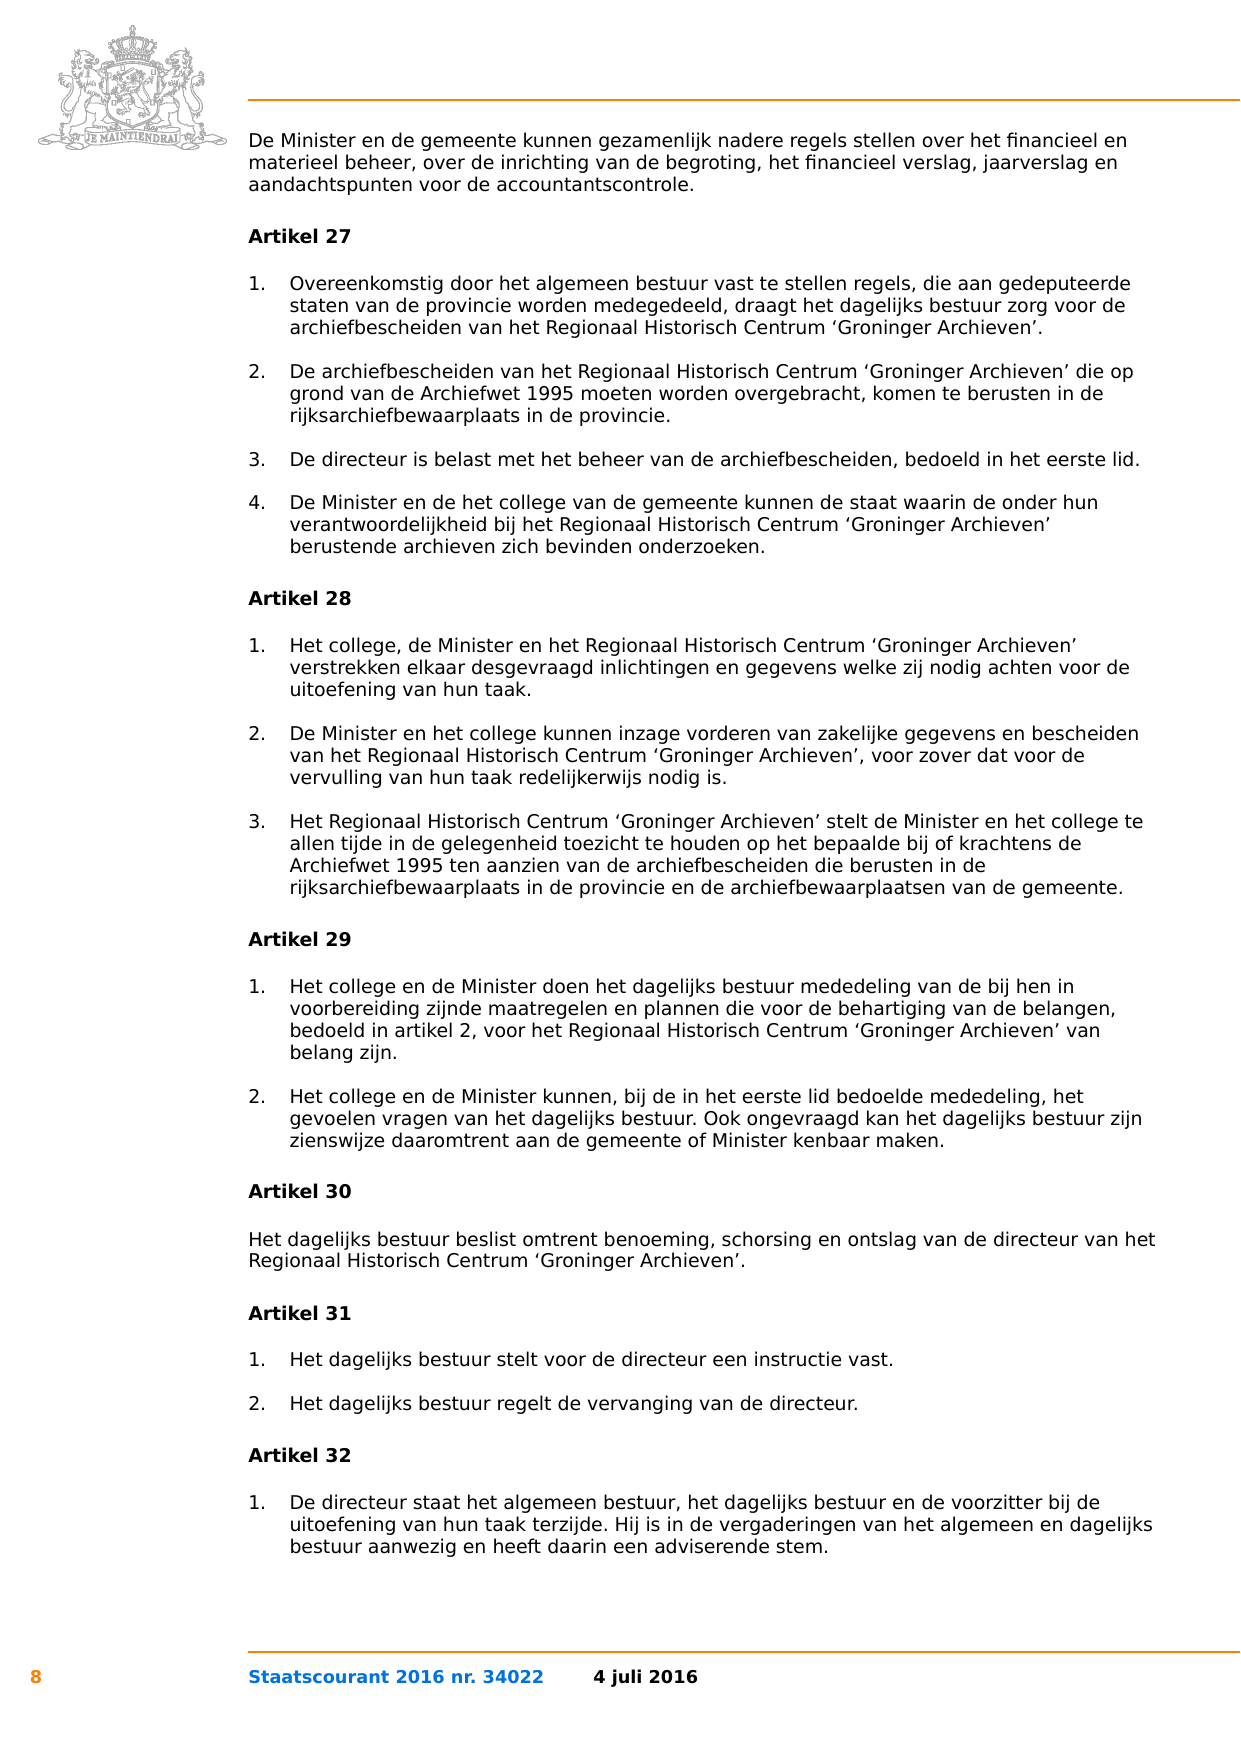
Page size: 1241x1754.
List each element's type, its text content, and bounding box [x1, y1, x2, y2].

subtitle Artikel 27 [248, 226, 1163, 248]
text 1. De directeur staat het algemeen bestuur, het dagelijks bestuur en de voorzitter bij de uitoefening van hun taak terzijde. Hij is in de vergaderingen van het algemeen en dagelijks bestuur aanwezig en heeft daarin een adviserende stem. [248, 1492, 1163, 1558]
subtitle Artikel 30 [248, 1181, 1163, 1203]
subtitle Artikel 32 [248, 1445, 1163, 1467]
subtitle Artikel 29 [248, 929, 1163, 951]
text 3. De directeur is belast met het beheer van de archiefbescheiden, bedoeld in het eerste lid. [248, 448, 1163, 470]
text 1. Het dagelijks bestuur stelt voor de directeur een instructie vast. [248, 1349, 1163, 1371]
text De Minister en de gemeente kunnen gezamenlijk nadere regels stellen over het financieel en materieel beheer, over de inrichting van de begroting, het financieel verslag, jaarverslag en aandachtspunten voor de accountantscontrole. [248, 130, 1163, 196]
subtitle Artikel 31 [248, 1302, 1163, 1324]
text 2. Het college en de Minister kunnen, bij de in het eerste lid bedoelde mededeling, het gevoelen vragen van het dagelijks bestuur. Ook ongevraagd kan het dagelijks bestuur zijn zienswijze daaromtrent aan de gemeente of Minister kenbaar maken. [248, 1086, 1163, 1151]
text Het dagelijks bestuur beslist omtrent benoeming, schorsing en ontslag van de directeur van het Regionaal Historisch Centrum ‘Groninger Archieven’. [248, 1228, 1163, 1272]
text 1. Het college en de Minister doen het dagelijks bestuur mededeling van de bij hen in voorbereiding zijnde maatregelen en plannen die voor de behartiging van de belangen, bedoeld in artikel 2, voor het Regionaal Historisch Centrum ‘Groninger Archieven’ van belang zijn. [248, 976, 1163, 1064]
text 3. Het Regionaal Historisch Centrum ‘Groninger Archieven’ stelt de Minister en het college te allen tijde in de gelegenheid toezicht te houden op het bepaalde bij of krachtens de Archiefwet 1995 ten aanzien van de archiefbescheiden die berusten in de rijksarchiefbewaarplaats in de provincie en de archiefbewaarplaatsen van de gemeente. [248, 811, 1163, 899]
subtitle Artikel 28 [248, 588, 1163, 610]
text 2. De Minister en het college kunnen inzage vorderen van zakelijke gegevens en bescheiden van het Regionaal Historisch Centrum ‘Groninger Archieven’, voor zover dat voor de vervulling van hun taak redelijkerwijs nodig is. [248, 723, 1163, 789]
text 1. Het college, de Minister en het Regionaal Historisch Centrum ‘Groninger Archieven’ verstrekken elkaar desgevraagd inlichtingen en gegevens welke zij nodig achten voor de uitoefening van hun taak. [248, 635, 1163, 701]
text 1. Overeenkomstig door het algemeen bestuur vast te stellen regels, die aan gedeputeerde staten van de provincie worden medegedeeld, draagt het dagelijks bestuur zorg voor de archiefbescheiden van het Regionaal Historisch Centrum ‘Groninger Archieven’. [248, 273, 1163, 339]
text 4. De Minister en de het college van de gemeente kunnen de staat waarin de onder hun verantwoordelijkheid bij het Regionaal Historisch Centrum ‘Groninger Archieven’ berustende archieven zich bevinden onderzoeken. [248, 492, 1163, 558]
text 2. De archiefbescheiden van het Regionaal Historisch Centrum ‘Groninger Archieven’ die op grond van de Archiefwet 1995 moeten worden overgebracht, komen te berusten in de rijksarchiefbewaarplaats in de provincie. [248, 361, 1163, 427]
picture [38, 25, 227, 150]
text 2. Het dagelijks bestuur regelt de vervanging van de directeur. [248, 1393, 1163, 1415]
